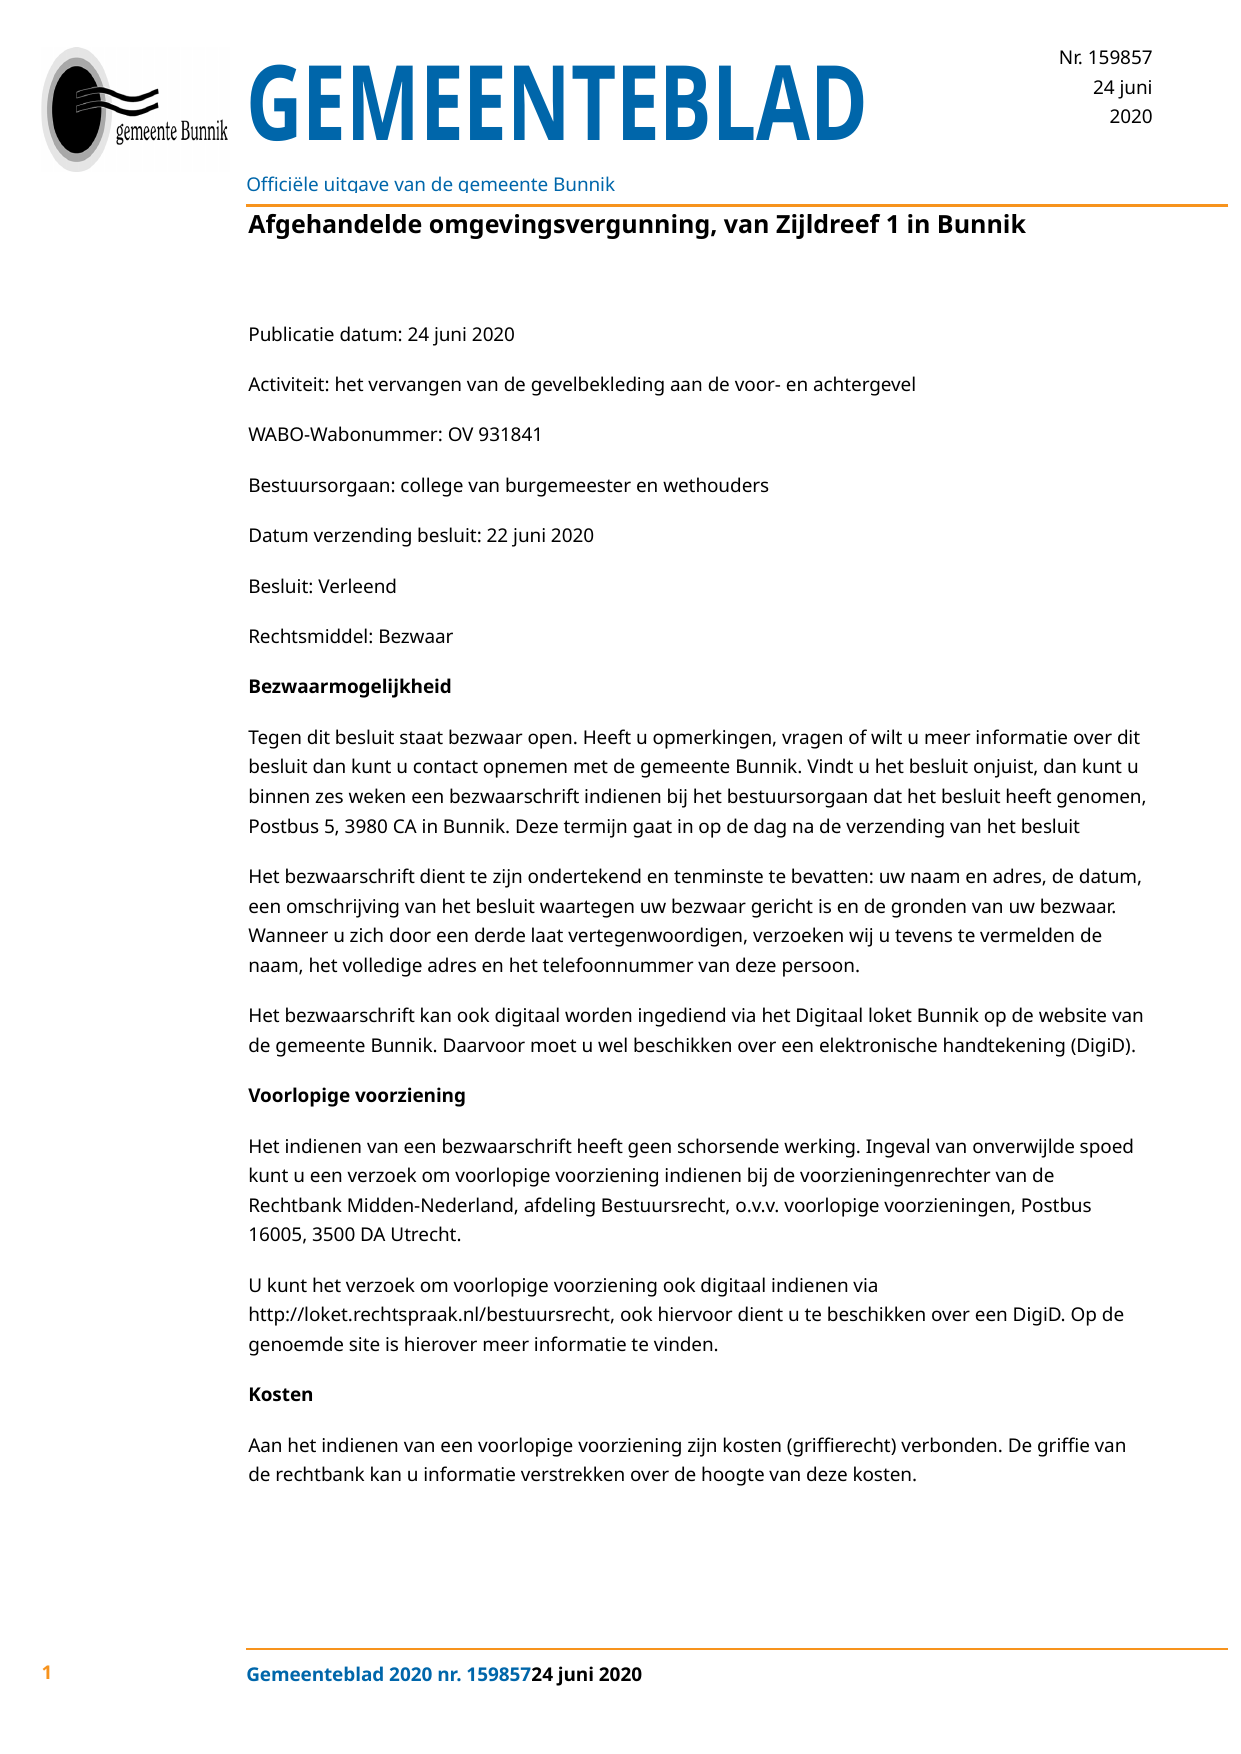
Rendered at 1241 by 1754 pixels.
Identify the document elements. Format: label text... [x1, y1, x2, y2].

text Kosten [248, 1382, 1152, 1407]
text Aan het indienen van een voorlopige voorziening zijn kosten (griffierecht) verbonden. De griffie van de rechtbank kan u informatie verstrekken over de hoogte van deze kosten. [248, 1432, 1152, 1487]
text Tegen dit besluit staat bezwaar open. Heeft u opmerkingen, vragen of wilt u meer informatie over dit besluit dan kunt u contact opnemen met de gemeente Bunnik. Vindt u het besluit onjuist, dan kunt u binnen zes weken een bezwaarschrift indienen bij het bestuursorgaan dat het besluit heeft genomen, Postbus 5, 3980 CA in Bunnik. Deze termijn gaat in op de dag na de verzending van het besluit [248, 724, 1152, 838]
text WABO-Wabonummer: OV 931841 [248, 422, 1152, 447]
text Het bezwaarschrift kan ook digitaal worden ingediend via het Digitaal loket Bunnik op de website van de gemeente Bunnik. Daarvoor moet u wel beschikken over een elektronische handtekening (DigiD). [248, 1002, 1152, 1058]
text Datum verzending besluit: 22 juni 2020 [248, 522, 1152, 548]
text Afgehandelde omgevingsvergunning, van Zijldreef 1 in Bunnik [248, 207, 1152, 241]
text Rechtsmiddel: Bezwaar [248, 623, 1152, 649]
text Voorlopige voorziening [248, 1082, 1152, 1108]
text Besluit: Verleend [248, 573, 1152, 598]
text Het bezwaarschrift dient te zijn ondertekend en tenminste te bevatten: uw naam en adres, de datum, een omschrijving van het besluit waartegen uw bezwaar gericht is en de gronden van uw bezwaar. Wanneer u zich door een derde laat vertegenwoordigen, verzoeken wij u tevens te vermelden de naam, het volledige adres en het telefoonnummer van deze persoon. [248, 863, 1152, 978]
text Het indienen van een bezwaarschrift heeft geen schorsende werking. Ingeval van onverwijlde spoed kunt u een verzoek om voorlopige voorziening indienen bij de voorzieningenrechter van de Rechtbank Midden-Nederland, afdeling Bestuursrecht, o.v.v. voorlopige voorzieningen, Postbus 16005, 3500 DA Utrecht. [248, 1133, 1152, 1247]
text U kunt het verzoek om voorlopige voorziening ook digitaal indienen via http://loket.rechtspraak.nl/bestuursrecht, ook hiervoor dient u te beschikken over een DigiD. Op de genoemde site is hierover meer informatie te vinden. [248, 1272, 1152, 1357]
text Bestuursorgaan: college van burgemeester en wethouders [248, 472, 1152, 498]
picture [41, 47, 231, 172]
text Bezwaarmogelijkheid [248, 674, 1152, 699]
text Publicatie datum: 24 juni 2020 [248, 321, 1152, 346]
text Activiteit: het vervangen van de gevelbekleding aan de voor- en achtergevel [248, 371, 1152, 397]
